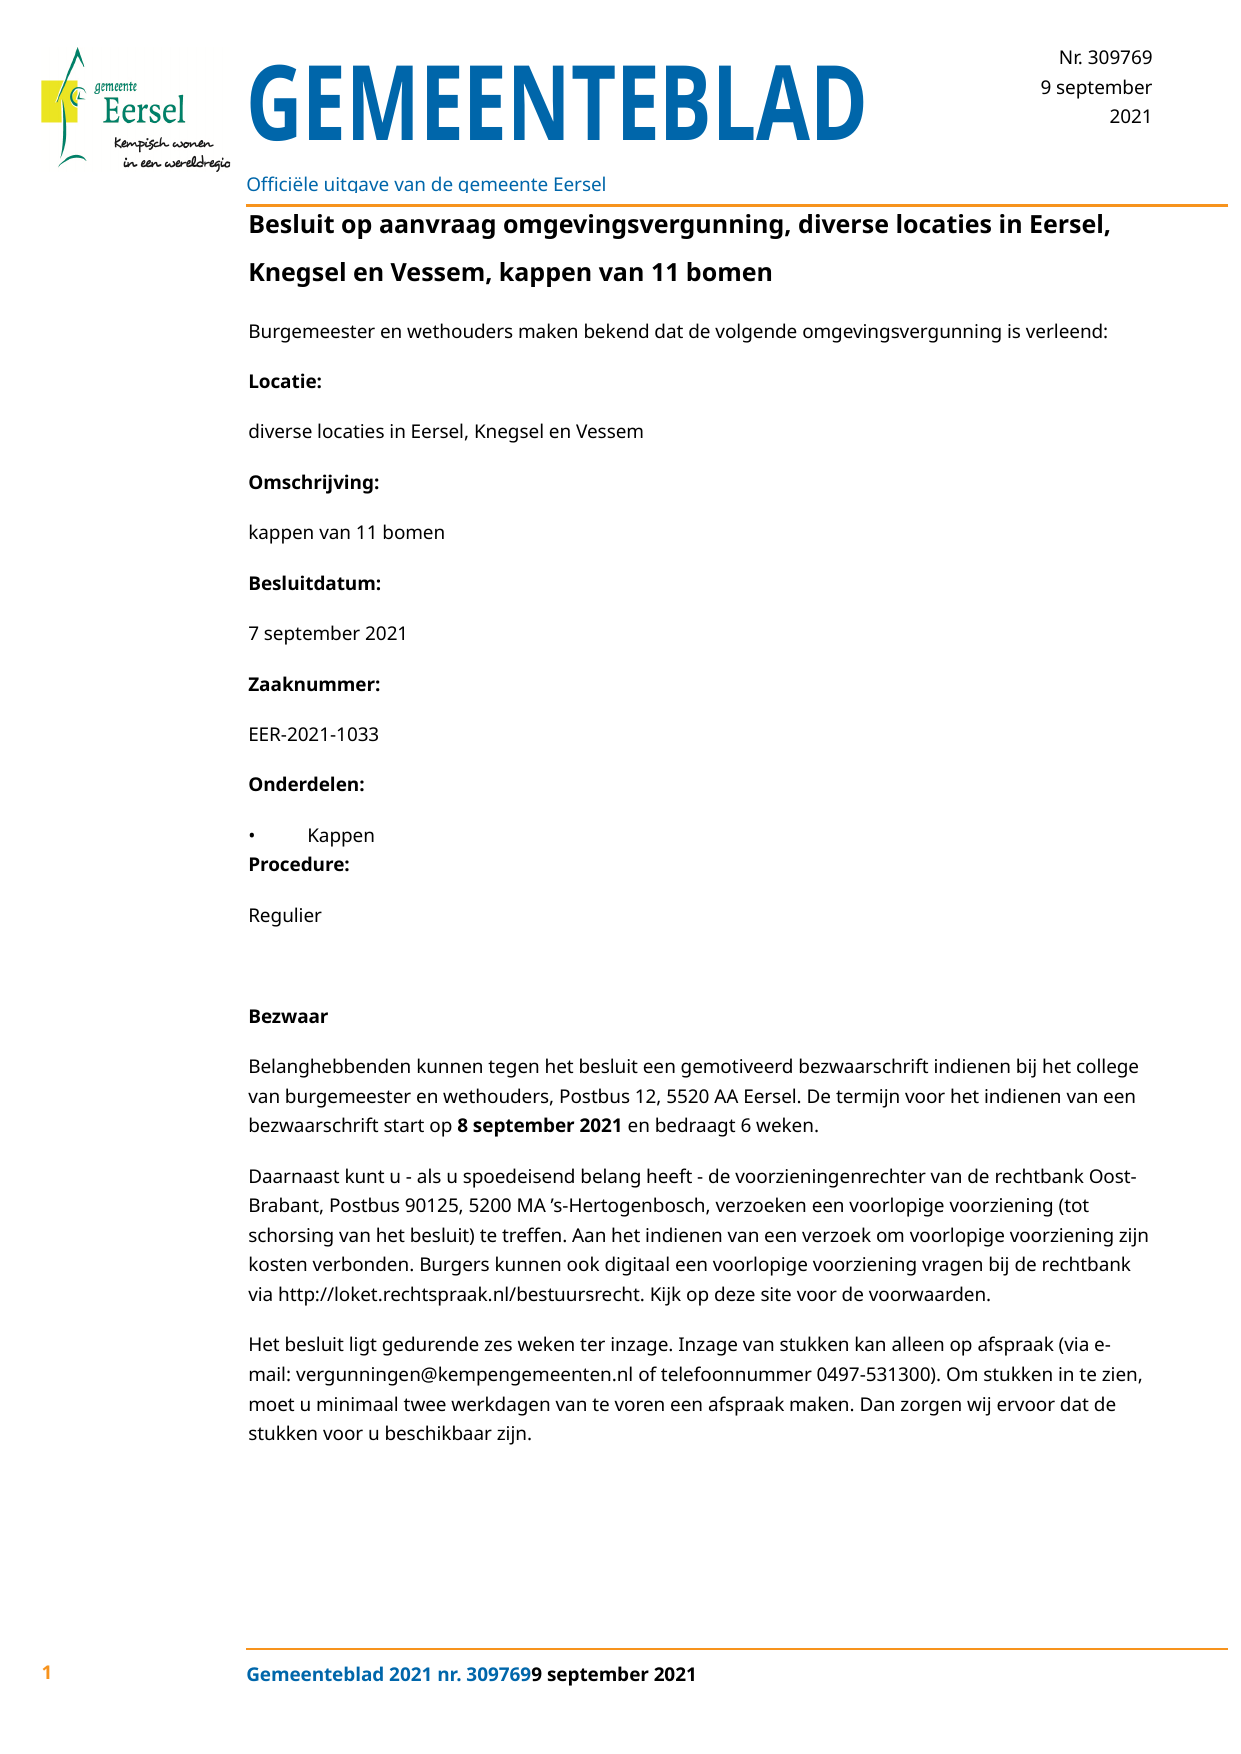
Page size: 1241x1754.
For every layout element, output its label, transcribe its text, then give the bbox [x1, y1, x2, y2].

text kappen van 11 bomen [248, 519, 1152, 545]
text Burgemeester en wethouders maken bekend dat de volgende omgevingsvergunning is verleend: [248, 318, 1152, 344]
text Belanghebbenden kunnen tegen het besluit een gemotiveerd bezwaarschrift indienen bij het college van burgemeester en wethouders, Postbus 12, 5520 AA Eersel. De termijn voor het indienen van een bezwaarschrift start op 8 september 2021 en bedraagt 6 weken. [248, 1053, 1152, 1138]
text Zaaknummer: [248, 671, 1152, 697]
text Onderdelen: [248, 772, 1152, 797]
text Regulier [248, 902, 1152, 928]
list Kappen [248, 822, 1152, 848]
text Besluit op aanvraag omgevingsvergunning, diverse locaties in Eersel, Knegsel en Vessem, kappen van 11 bomen [248, 207, 1152, 288]
text Besluitdatum: [248, 570, 1152, 596]
text EER-2021-1033 [248, 721, 1152, 747]
picture [41, 47, 231, 172]
text Procedure: [248, 852, 1152, 877]
text Omschrijving: [248, 469, 1152, 495]
text 7 september 2021 [248, 620, 1152, 646]
text diverse locaties in Eersel, Knegsel en Vessem [248, 419, 1152, 444]
text Bezwaar [248, 1003, 1152, 1029]
text Daarnaast kunt u - als u spoedeisend belang heeft - de voorzieningenrechter van de rechtbank Oost-Brabant, Postbus 90125, 5200 MA ’s-Hertogenbosch, verzoeken een voorlopige voorziening (tot schorsing van het besluit) te treffen. Aan het indienen van een verzoek om voorlopige voorziening zijn kosten verbonden. Burgers kunnen ook digitaal een voorlopige voorziening vragen bij de rechtbank via http://loket.rechtspraak.nl/bestuursrecht. Kijk op deze site voor de voorwaarden. [248, 1163, 1152, 1307]
text Het besluit ligt gedurende zes weken ter inzage. Inzage van stukken kan alleen op afspraak (via e-mail: vergunningen@kempengemeenten.nl of telefoonnummer 0497-531300). Om stukken in te zien, moet u minimaal twee werkdagen van te voren een afspraak maken. Dan zorgen wij ervoor dat de stukken voor u beschikbaar zijn. [248, 1332, 1152, 1446]
text Locatie: [248, 368, 1152, 394]
